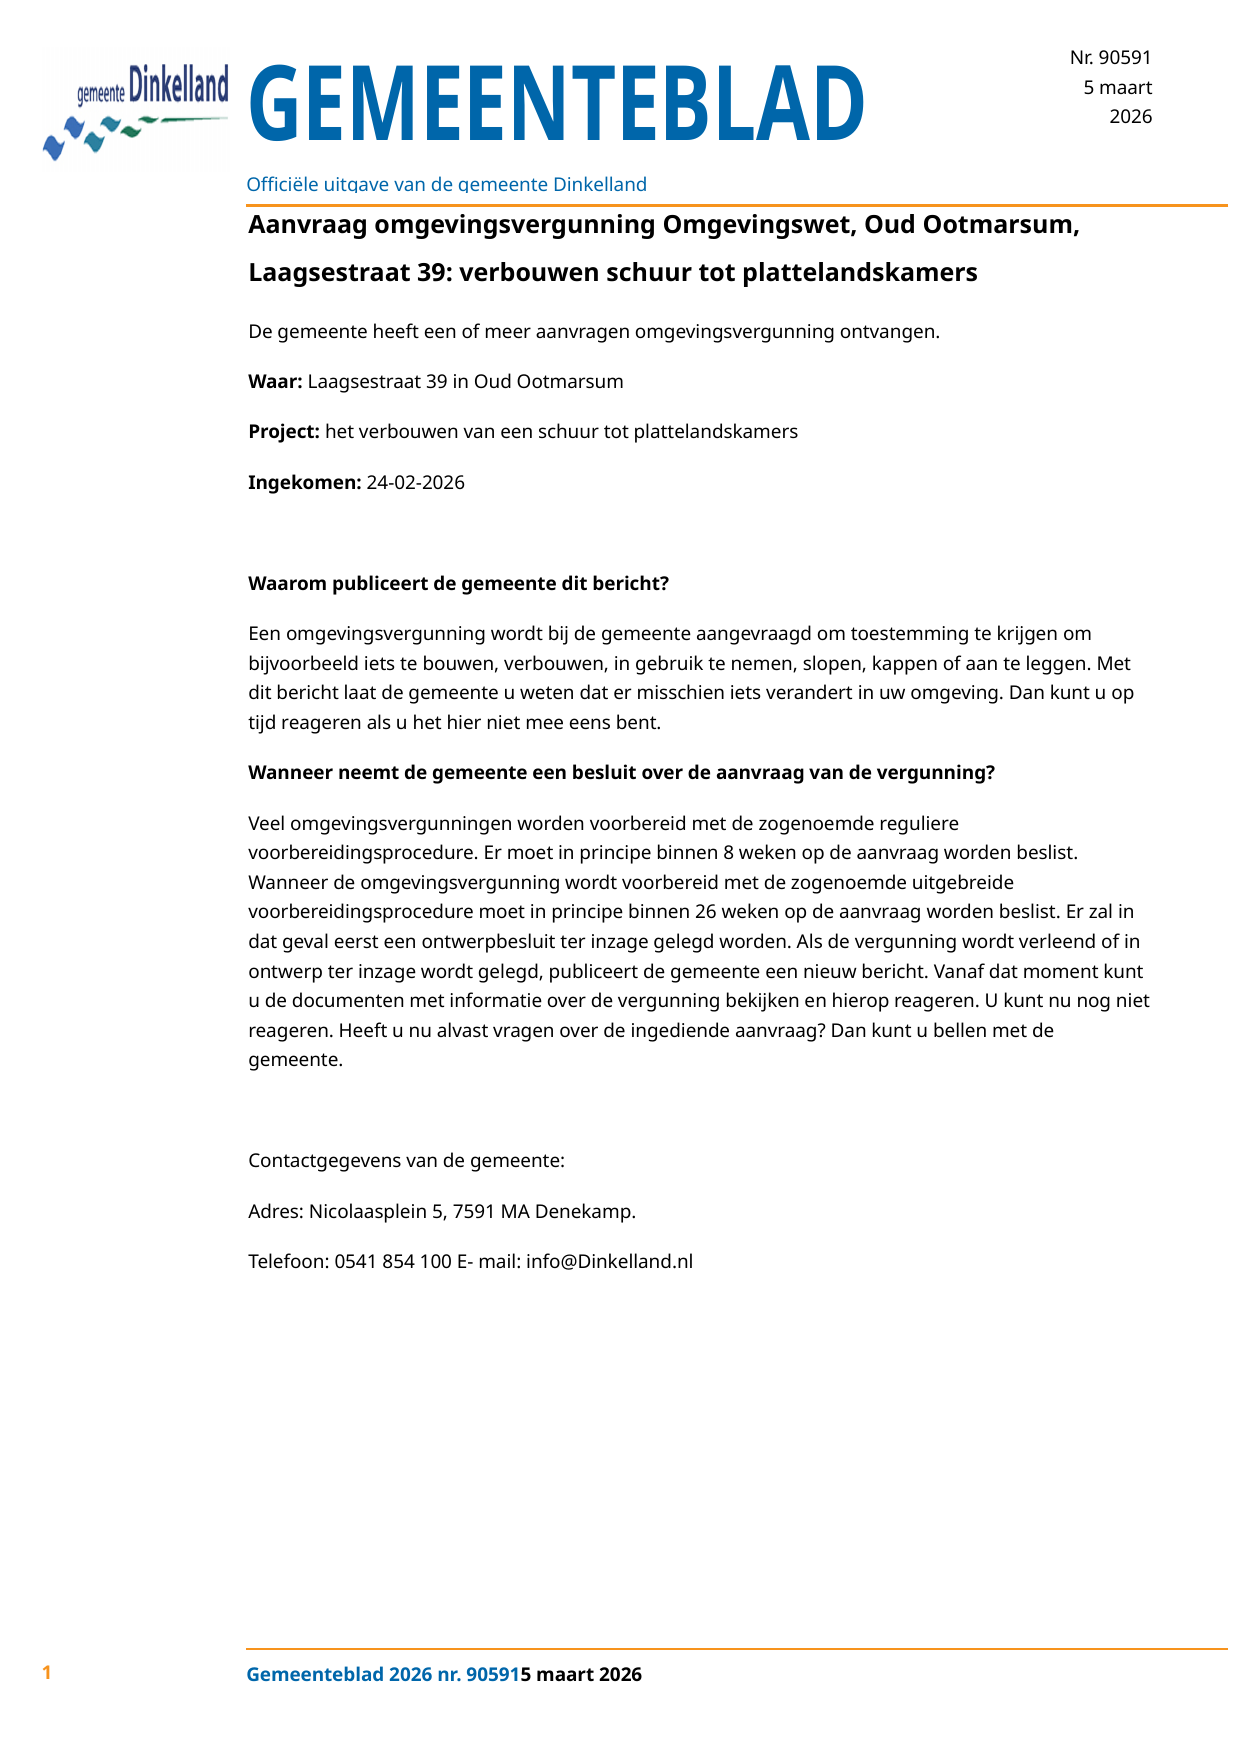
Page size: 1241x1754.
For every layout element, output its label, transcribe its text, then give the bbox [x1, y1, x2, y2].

text De gemeente heeft een of meer aanvragen omgevingsvergunning ontvangen. [248, 318, 1152, 344]
text Waar: Laagsestraat 39 in Oud Ootmarsum [248, 368, 1152, 394]
text Project: het verbouwen van een schuur tot plattelandskamers [248, 419, 1152, 444]
text Wanneer neemt de gemeente een besluit over de aanvraag van de vergunning? [248, 759, 1152, 785]
text Ingekomen: 24-02-2026 [248, 469, 1152, 495]
text Contactgegevens van de gemeente: [248, 1147, 1152, 1173]
text Adres: Nicolaasplein 5, 7591 MA Denekamp. [248, 1198, 1152, 1224]
text Een omgevingsvergunning wordt bij de gemeente aangevraagd om toestemming te krijgen om bijvoorbeeld iets te bouwen, verbouwen, in gebruik te nemen, slopen, kappen of aan te leggen. Met dit bericht laat de gemeente u weten dat er misschien iets verandert in uw omgeving. Dan kunt u op tijd reageren als u het hier niet mee eens bent. [248, 620, 1152, 735]
text Waarom publiceert de gemeente dit bericht? [248, 570, 1152, 596]
text Aanvraag omgevingsvergunning Omgevingswet, Oud Ootmarsum, Laagsestraat 39: verbouwen schuur tot plattelandskamers [248, 207, 1152, 288]
text Telefoon: 0541 854 100 E- mail: info@Dinkelland.nl [248, 1248, 1152, 1274]
text Veel omgevingsvergunningen worden voorbereid met de zogenoemde reguliere voorbereidingsprocedure. Er moet in principe binnen 8 weken op de aanvraag worden beslist. Wanneer de omgevingsvergunning wordt voorbereid met de zogenoemde uitgebreide voorbereidingsprocedure moet in principe binnen 26 weken op de aanvraag worden beslist. Er zal in dat geval eerst een ontwerpbesluit ter inzage gelegd worden. Als de vergunning wordt verleend of in ontwerp ter inzage wordt gelegd, publiceert de gemeente een nieuw bericht. Vanaf dat moment kunt u de documenten met informatie over de vergunning bekijken en hierop reageren. U kunt nu nog niet reageren. Heeft u nu alvast vragen over de ingediende aanvraag? Dan kunt u bellen met de gemeente. [248, 810, 1152, 1072]
picture [41, 47, 231, 172]
